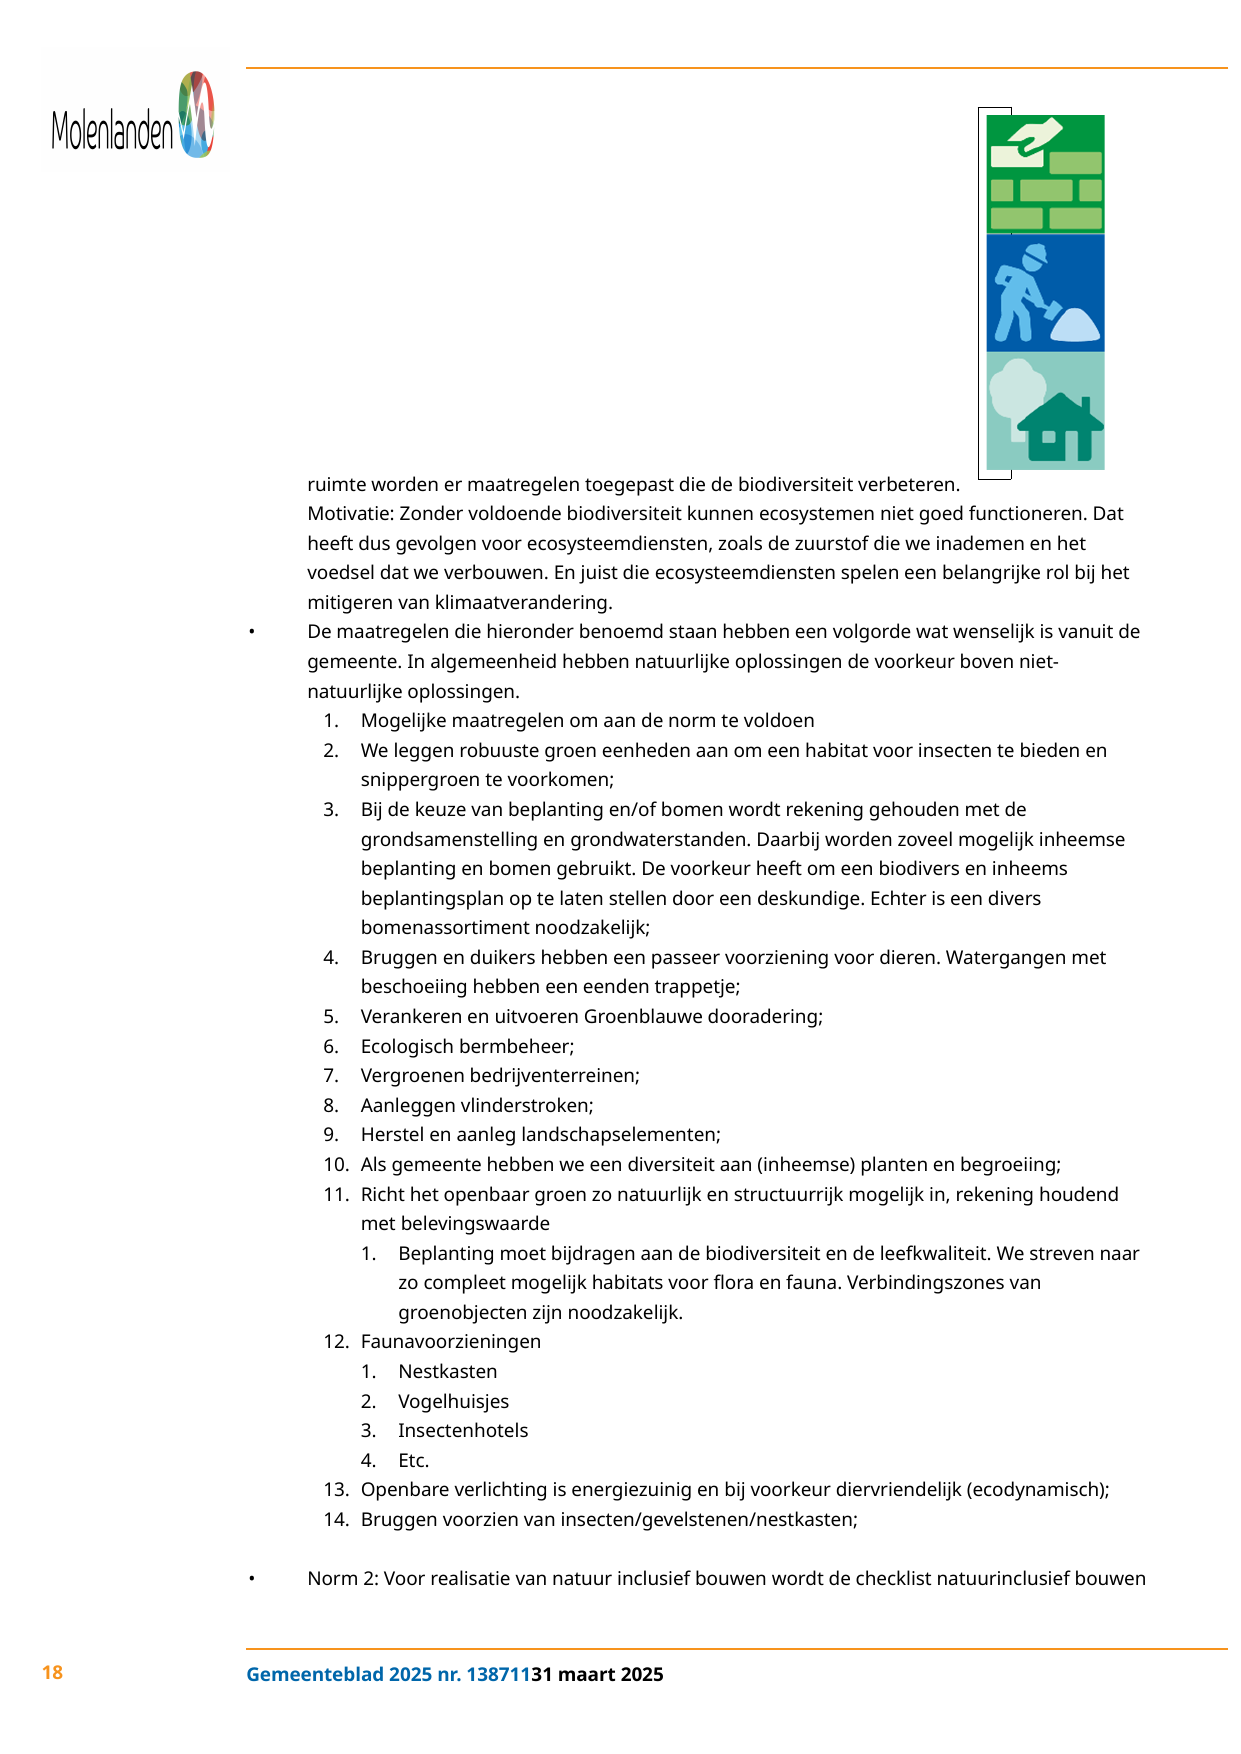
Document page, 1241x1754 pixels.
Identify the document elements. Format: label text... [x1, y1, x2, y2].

list Aanleggen vlinderstroken; [323, 1092, 1152, 1118]
picture [986, 115, 1105, 470]
list Herstel en aanleg landschapselementen; [323, 1122, 1152, 1147]
list Richt het openbaar groen zo natuurlijk en structuurrijk mogelijk in, rekening houdend met belevingswaarde [323, 1181, 1152, 1236]
list Openbare verlichting is energiezuinig en bij voorkeur diervriendelijk (ecodynamisch); [323, 1477, 1152, 1502]
list Als gemeente hebben we een diversiteit aan (inheemse) planten en begroeiing; [323, 1151, 1152, 1177]
list Ecologisch bermbeheer; [323, 1033, 1152, 1058]
list Bij de keuze van beplanting en/of bomen wordt rekening gehouden met de grondsamenstelling en grondwaterstanden. Daarbij worden zoveel mogelijk inheemse beplanting en bomen gebruikt. De voorkeur heeft om een biodivers en inheems beplantingsplan op te laten stellen door een deskundige. Echter is een divers bomenassortiment noodzakelijk; [323, 796, 1152, 940]
list Vergroenen bedrijventerreinen; [323, 1062, 1152, 1088]
list ruimte worden er maatregelen toegepast die de biodiversiteit verbeteren. [248, 95, 1152, 496]
list We leggen robuuste groen eenheden aan om een habitat voor insecten te bieden en snippergroen te voorkomen; [323, 737, 1152, 792]
picture [41, 47, 231, 172]
list Bruggen en duikers hebben een passeer voorziening voor dieren. Watergangen met beschoeiing hebben een eenden trappetje; [323, 944, 1152, 999]
list Bruggen voorzien van insecten/gevelstenen/nestkasten; [323, 1506, 1152, 1532]
list Beplanting moet bijdragen aan de biodiversiteit en de leefkwaliteit. We streven naar zo compleet mogelijk habitats voor flora en fauna. Verbindingszones van groenobjecten zijn noodzakelijk. [361, 1240, 1152, 1325]
list Etc. [361, 1447, 1152, 1473]
list Norm 2: Voor realisatie van natuur inclusief bouwen wordt de checklist natuurinclusief bouwen [248, 1565, 1152, 1591]
list Insectenhotels [361, 1417, 1152, 1443]
list De maatregelen die hieronder benoemd staan hebben een volgorde wat wenselijk is vanuit de gemeente. In algemeenheid hebben natuurlijke oplossingen de voorkeur boven niet-natuurlijke oplossingen. [248, 619, 1152, 703]
list Mogelijke maatregelen om aan de norm te voldoen [323, 707, 1152, 733]
list Faunavoorzieningen [323, 1329, 1152, 1354]
list Motivatie: Zonder voldoende biodiversiteit kunnen ecosystemen niet goed functioneren. Dat heeft dus gevolgen voor ecosysteemdiensten, zoals de zuurstof die we inademen en het voedsel dat we verbouwen. En juist die ecosysteemdiensten spelen een belangrijke rol bij het mitigeren van klimaatverandering. [248, 500, 1152, 615]
list Verankeren en uitvoeren Groenblauwe dooradering; [323, 1003, 1152, 1029]
list Vogelhuisjes [361, 1388, 1152, 1413]
list Nestkasten [361, 1358, 1152, 1384]
